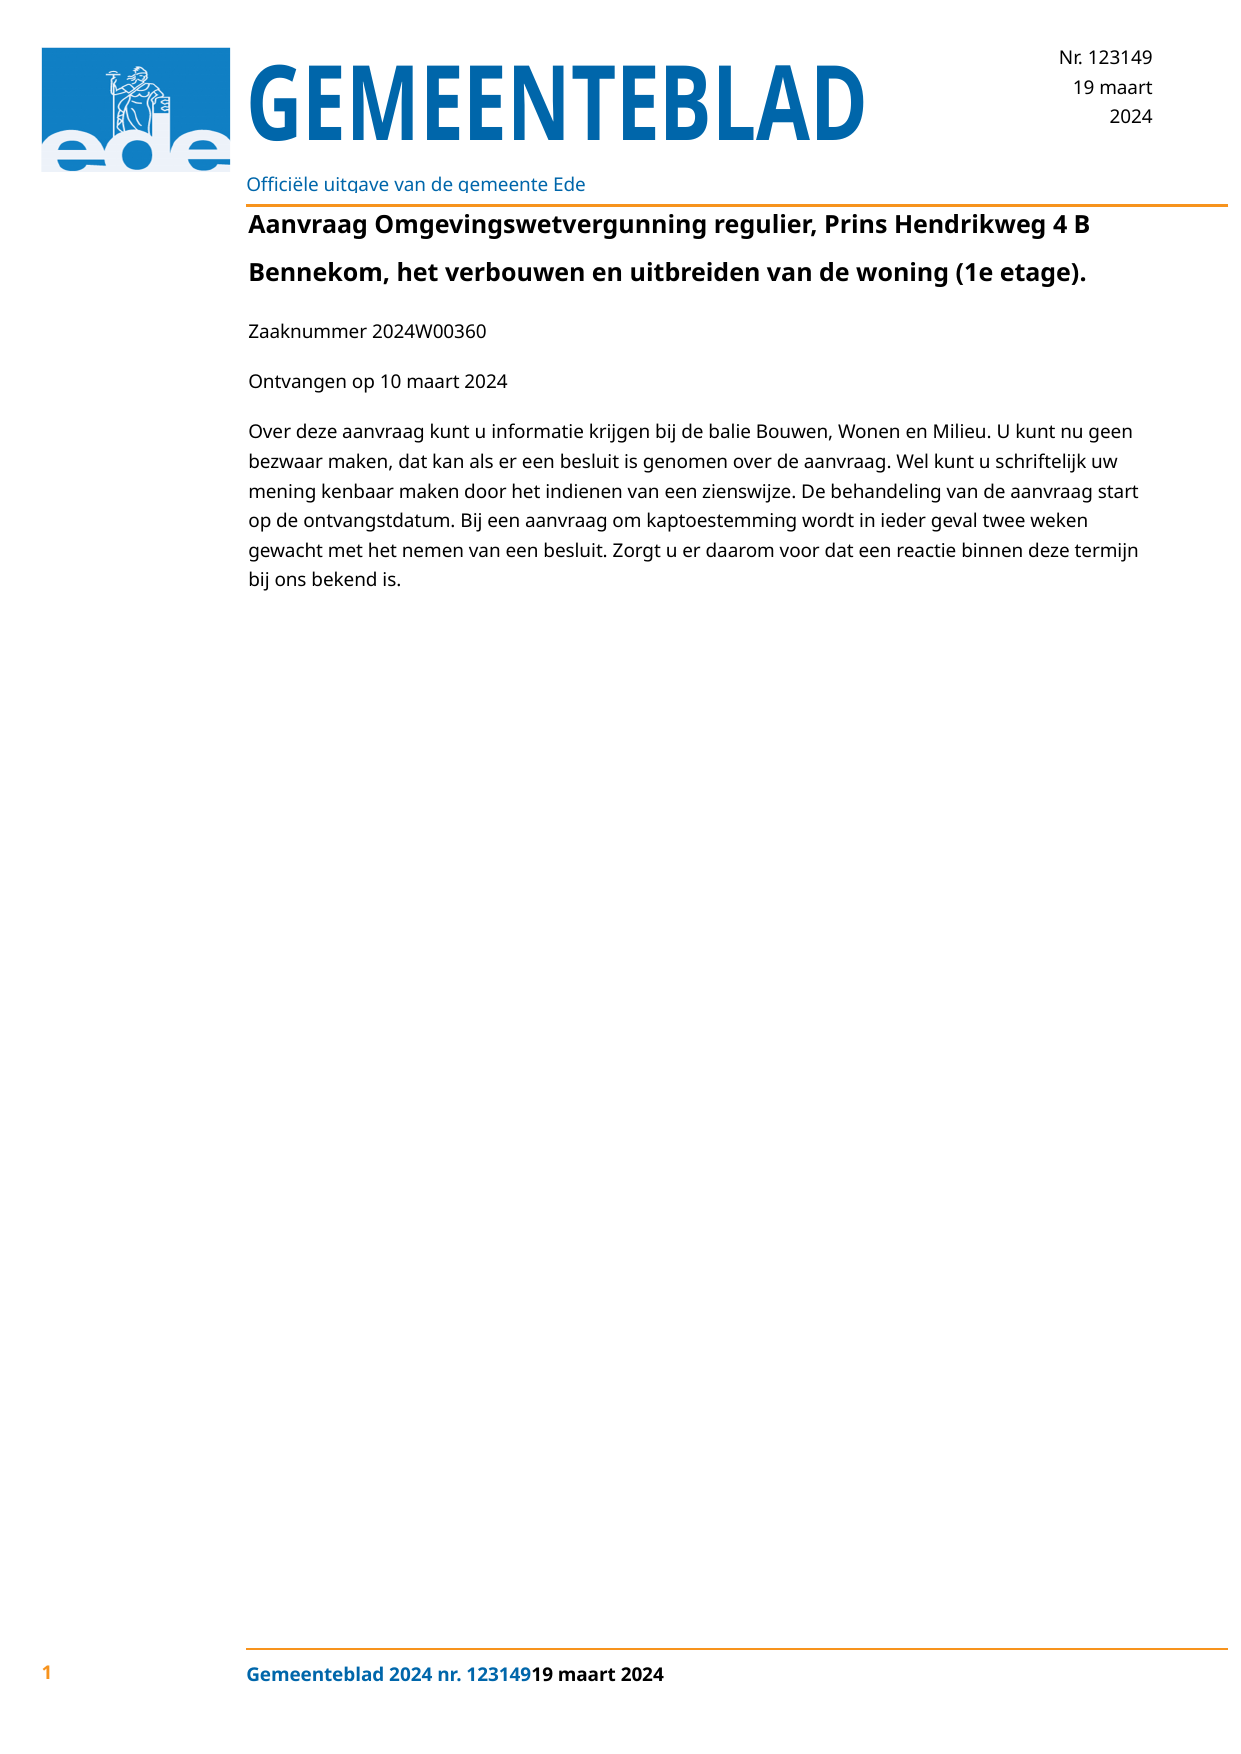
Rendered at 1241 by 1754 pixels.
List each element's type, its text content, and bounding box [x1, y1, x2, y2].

text Zaaknummer 2024W00360 [248, 318, 1152, 344]
text Aanvraag Omgevingswetvergunning regulier, Prins Hendrikweg 4 B Bennekom, het verbouwen en uitbreiden van de woning (1e etage). [248, 207, 1152, 288]
text Ontvangen op 10 maart 2024 [248, 368, 1152, 394]
text Over deze aanvraag kunt u informatie krijgen bij de balie Bouwen, Wonen en Milieu. U kunt nu geen bezwaar maken, dat kan als er een besluit is genomen over de aanvraag. Wel kunt u schriftelijk uw mening kenbaar maken door het indienen van een zienswijze. De behandeling van de aanvraag start op de ontvangstdatum. Bij een aanvraag om kaptoestemming wordt in ieder geval twee weken gewacht met het nemen van een besluit. Zorgt u er daarom voor dat een reactie binnen deze termijn bij ons bekend is. [248, 419, 1152, 592]
picture [41, 47, 231, 172]
